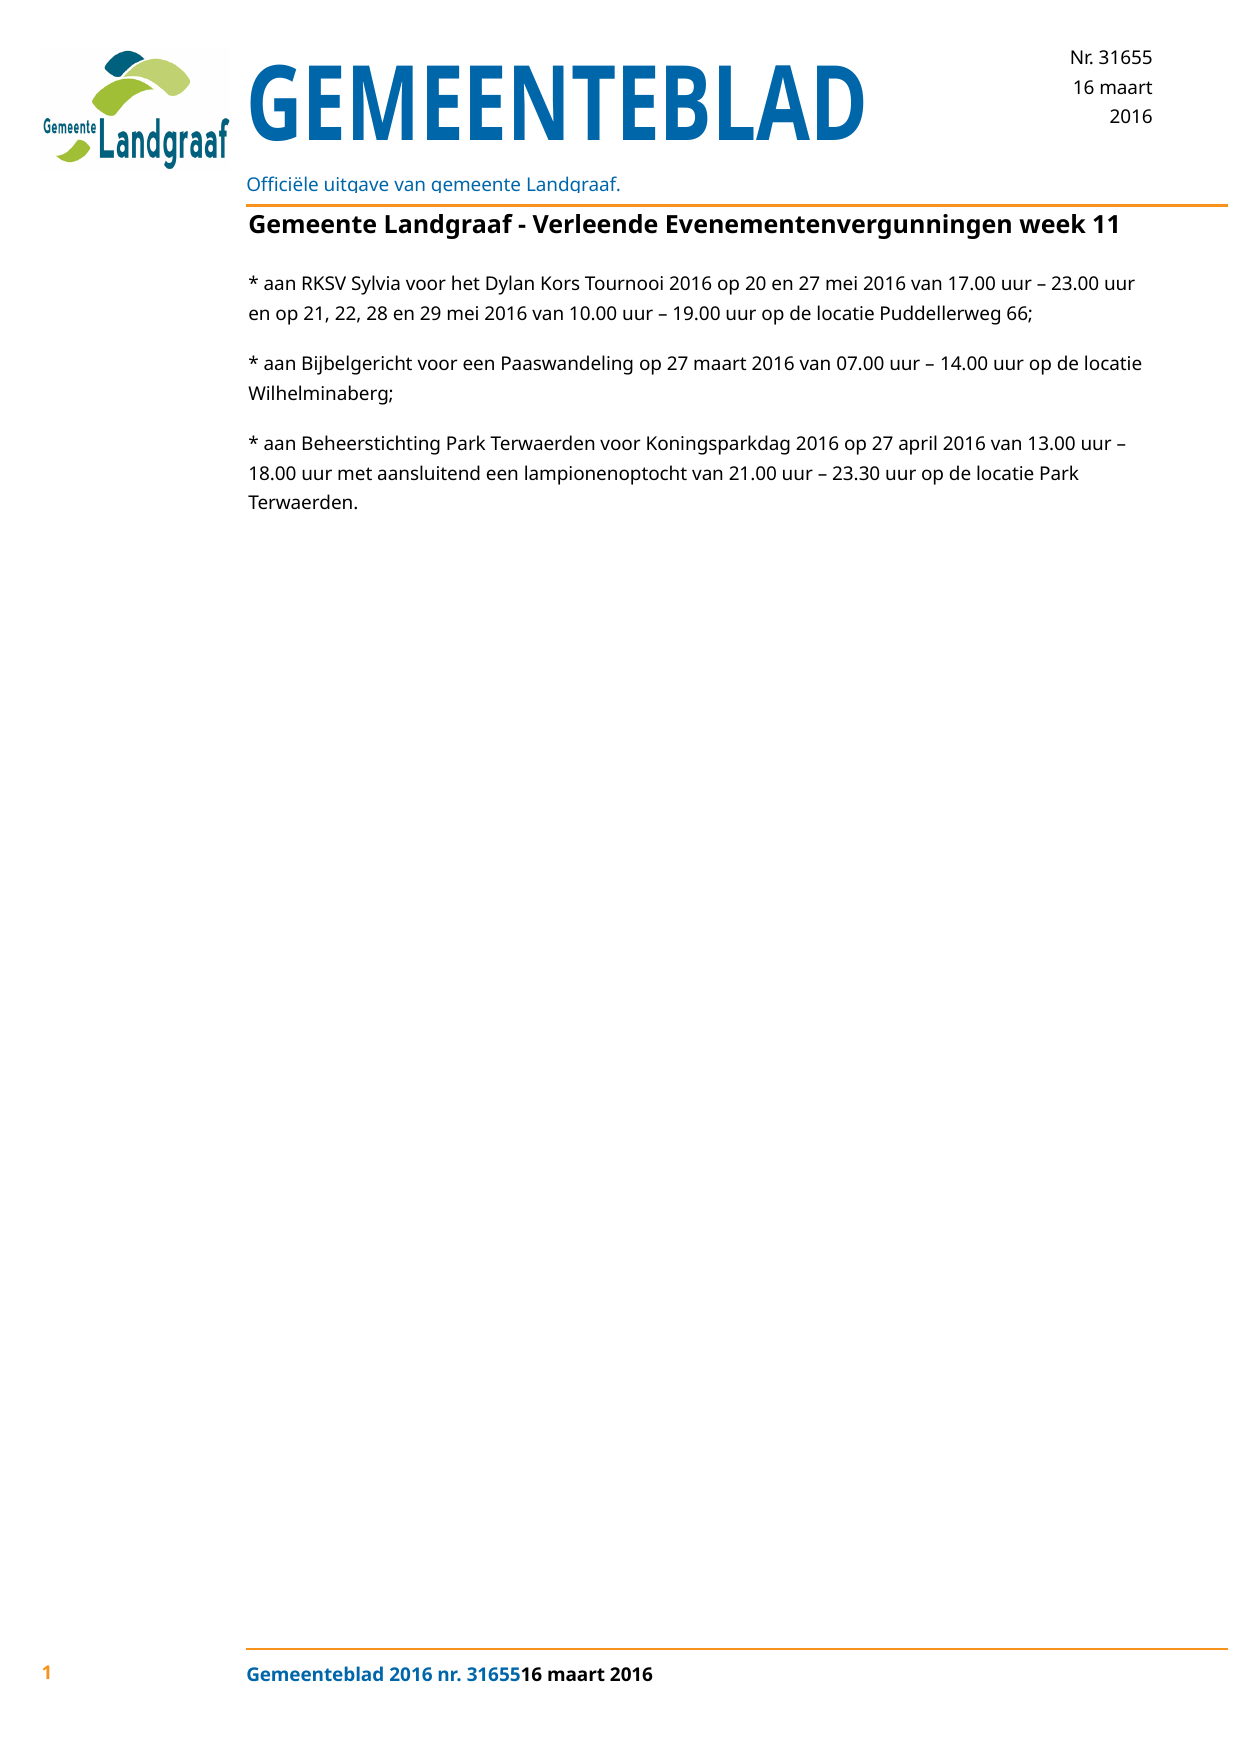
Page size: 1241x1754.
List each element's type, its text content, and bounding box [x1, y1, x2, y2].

text * aan RKSV Sylvia voor het Dylan Kors Tournooi 2016 op 20 en 27 mei 2016 van 17.00 uur – 23.00 uur en op 21, 22, 28 en 29 mei 2016 van 10.00 uur – 19.00 uur op de locatie Puddellerweg 66; [248, 270, 1152, 326]
text * aan Bijbelgericht voor een Paaswandeling op 27 maart 2016 van 07.00 uur – 14.00 uur op de locatie Wilhelminaberg; [248, 350, 1152, 406]
picture [41, 47, 231, 172]
text Gemeente Landgraaf - Verleende Evenementenvergunningen week 11 [248, 207, 1152, 241]
text * aan Beheerstichting Park Terwaerden voor Koningsparkdag 2016 op 27 april 2016 van 13.00 uur – 18.00 uur met aansluitend een lampionenoptocht van 21.00 uur – 23.30 uur op de locatie Park Terwaerden. [248, 430, 1152, 515]
